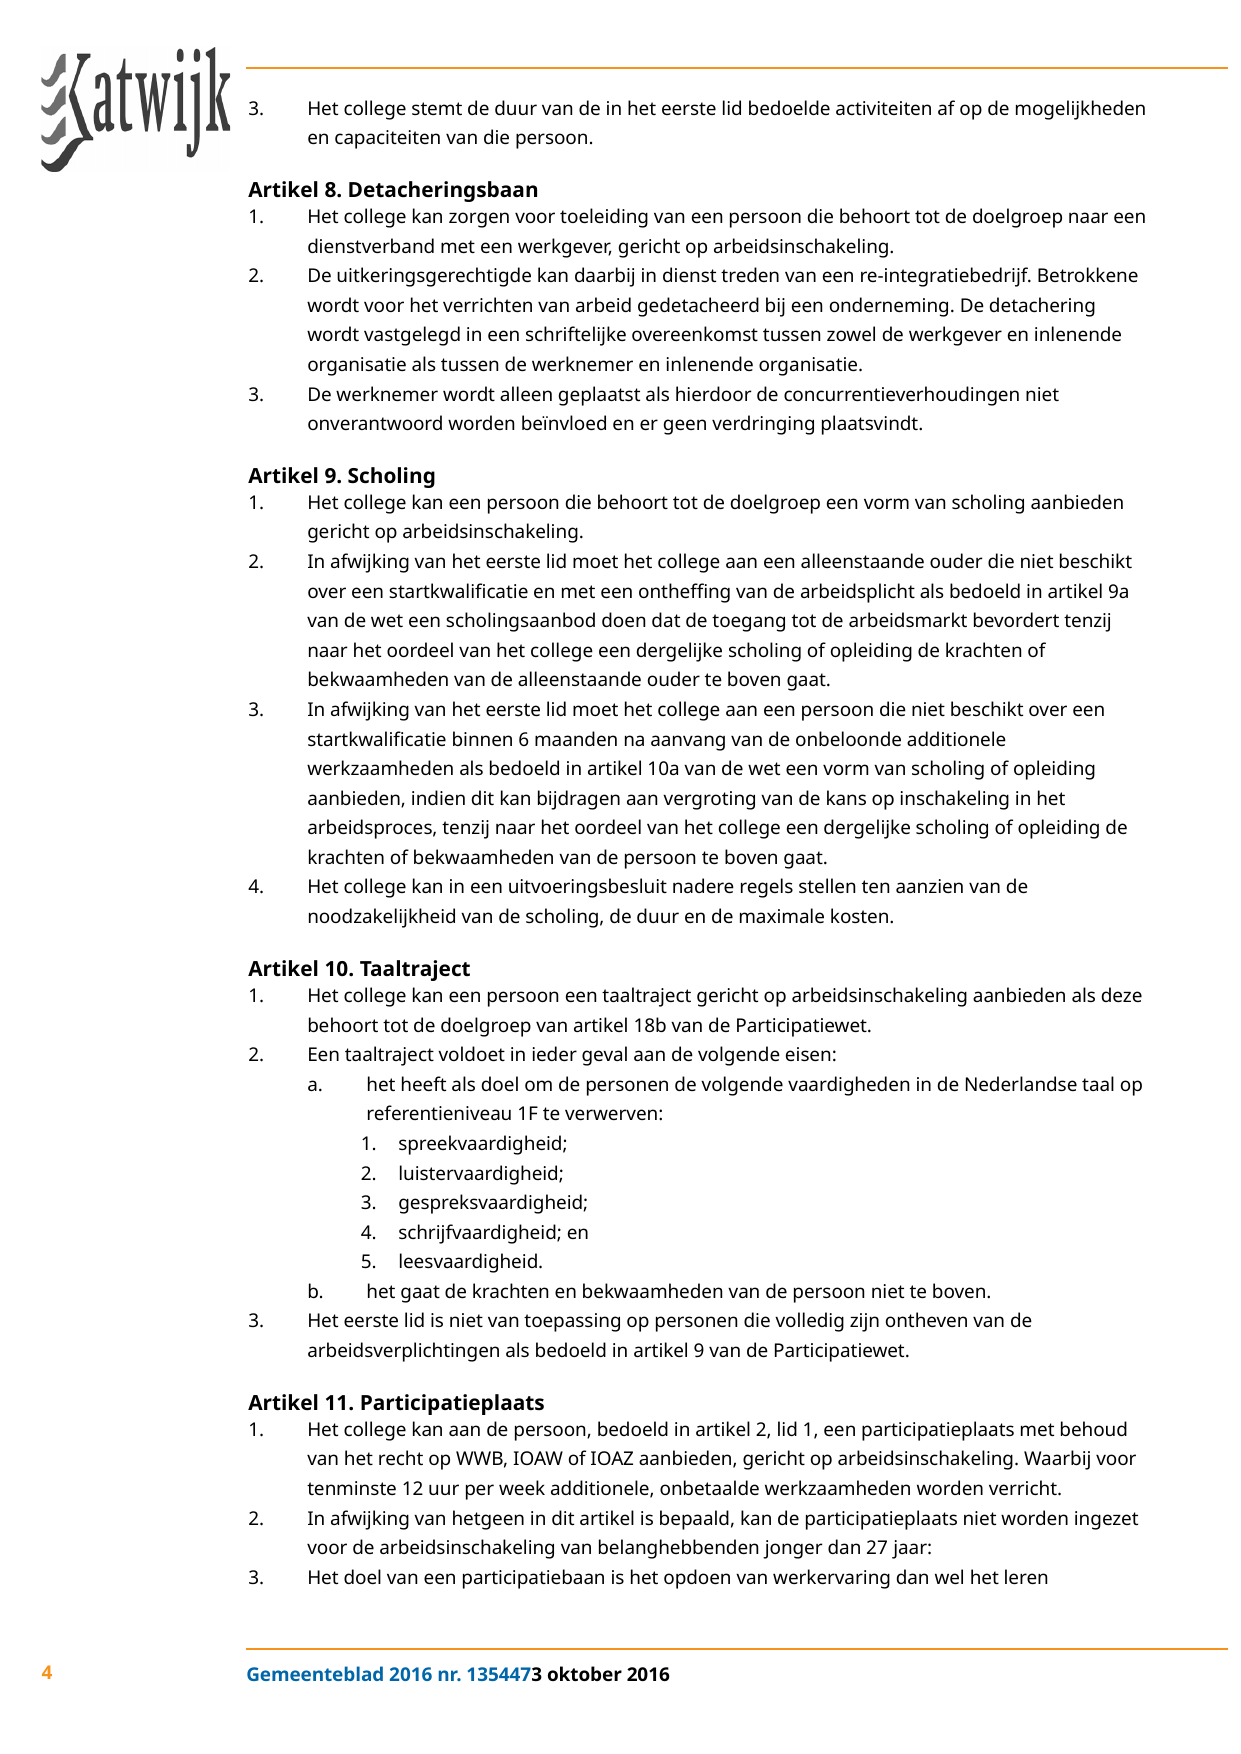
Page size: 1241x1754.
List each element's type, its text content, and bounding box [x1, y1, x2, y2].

text Artikel 11. Participatieplaats [248, 1388, 1152, 1416]
list In afwijking van het eerste lid moet het college aan een alleenstaande ouder die niet beschikt over een startkwalificatie en met een ontheffing van de arbeidsplicht als bedoeld in artikel 9a van de wet een scholingsaanbod doen dat de toegang tot de arbeidsmarkt bevordert tenzij naar het oordeel van het college een dergelijke scholing of opleiding de krachten of bekwaamheden van de alleenstaande ouder te boven gaat. [248, 548, 1152, 692]
list Het college kan in een uitvoeringsbesluit nadere regels stellen ten aanzien van de noodzakelijkheid van de scholing, de duur en de maximale kosten. [248, 874, 1152, 929]
list Het college stemt de duur van de in het eerste lid bedoelde activiteiten af op de mogelijkheden en capaciteiten van die persoon. [248, 95, 1152, 150]
list luistervaardigheid; [361, 1160, 1152, 1185]
list schrijfvaardigheid; en [361, 1219, 1152, 1244]
text Artikel 10. Taaltraject [248, 954, 1152, 982]
text Artikel 8. Detacheringsbaan [248, 175, 1152, 203]
list het heeft als doel om de personen de volgende vaardigheden in de Nederlandse taal op referentieniveau 1F te verwerven: [307, 1071, 1152, 1126]
list Het doel van een participatiebaan is het opdoen van werkervaring dan wel het leren [248, 1564, 1152, 1590]
list Het college kan zorgen voor toeleiding van een persoon die behoort tot de doelgroep naar een dienstverband met een werkgever, gericht op arbeidsinschakeling. [248, 203, 1152, 258]
list De uitkeringsgerechtigde kan daarbij in dienst treden van een re-integratiebedrijf. Betrokkene wordt voor het verrichten van arbeid gedetacheerd bij een onderneming. De detachering wordt vastgelegd in een schriftelijke overeenkomst tussen zowel de werkgever en inlenende organisatie als tussen de werknemer en inlenende organisatie. [248, 262, 1152, 377]
list spreekvaardigheid; [361, 1130, 1152, 1156]
list Het college kan een persoon die behoort tot de doelgroep een vorm van scholing aanbieden gericht op arbeidsinschakeling. [248, 489, 1152, 544]
list De werknemer wordt alleen geplaatst als hierdoor de concurrentieverhoudingen niet onverantwoord worden beïnvloed en er geen verdringing plaatsvindt. [248, 381, 1152, 436]
list het gaat de krachten en bekwaamheden van de persoon niet te boven. [307, 1278, 1152, 1304]
list Een taaltraject voldoet in ieder geval aan de volgende eisen: [248, 1041, 1152, 1067]
list Het eerste lid is niet van toepassing op personen die volledig zijn ontheven van de arbeidsverplichtingen als bedoeld in artikel 9 van de Participatiewet. [248, 1308, 1152, 1363]
list In afwijking van hetgeen in dit artikel is bepaald, kan de participatieplaats niet worden ingezet voor de arbeidsinschakeling van belanghebbenden jonger dan 27 jaar: [248, 1505, 1152, 1560]
list gespreksvaardigheid; [361, 1189, 1152, 1215]
list leesvaardigheid. [361, 1248, 1152, 1274]
list Het college kan aan de persoon, bedoeld in artikel 2, lid 1, een participatieplaats met behoud van het recht op WWB, IOAW of IOAZ aanbieden, gericht op arbeidsinschakeling. Waarbij voor tenminste 12 uur per week additionele, onbetaalde werkzaamheden worden verricht. [248, 1416, 1152, 1501]
text Artikel 9. Scholing [248, 461, 1152, 489]
list Het college kan een persoon een taaltraject gericht op arbeidsinschakeling aanbieden als deze behoort tot de doelgroep van artikel 18b van de Participatiewet. [248, 982, 1152, 1037]
picture [41, 47, 231, 172]
list In afwijking van het eerste lid moet het college aan een persoon die niet beschikt over een startkwalificatie binnen 6 maanden na aanvang van de onbeloonde additionele werkzaamheden als bedoeld in artikel 10a van de wet een vorm van scholing of opleiding aanbieden, indien dit kan bijdragen aan vergroting van de kans op inschakeling in het arbeidsproces, tenzij naar het oordeel van het college een dergelijke scholing of opleiding de krachten of bekwaamheden van de persoon te boven gaat. [248, 696, 1152, 870]
